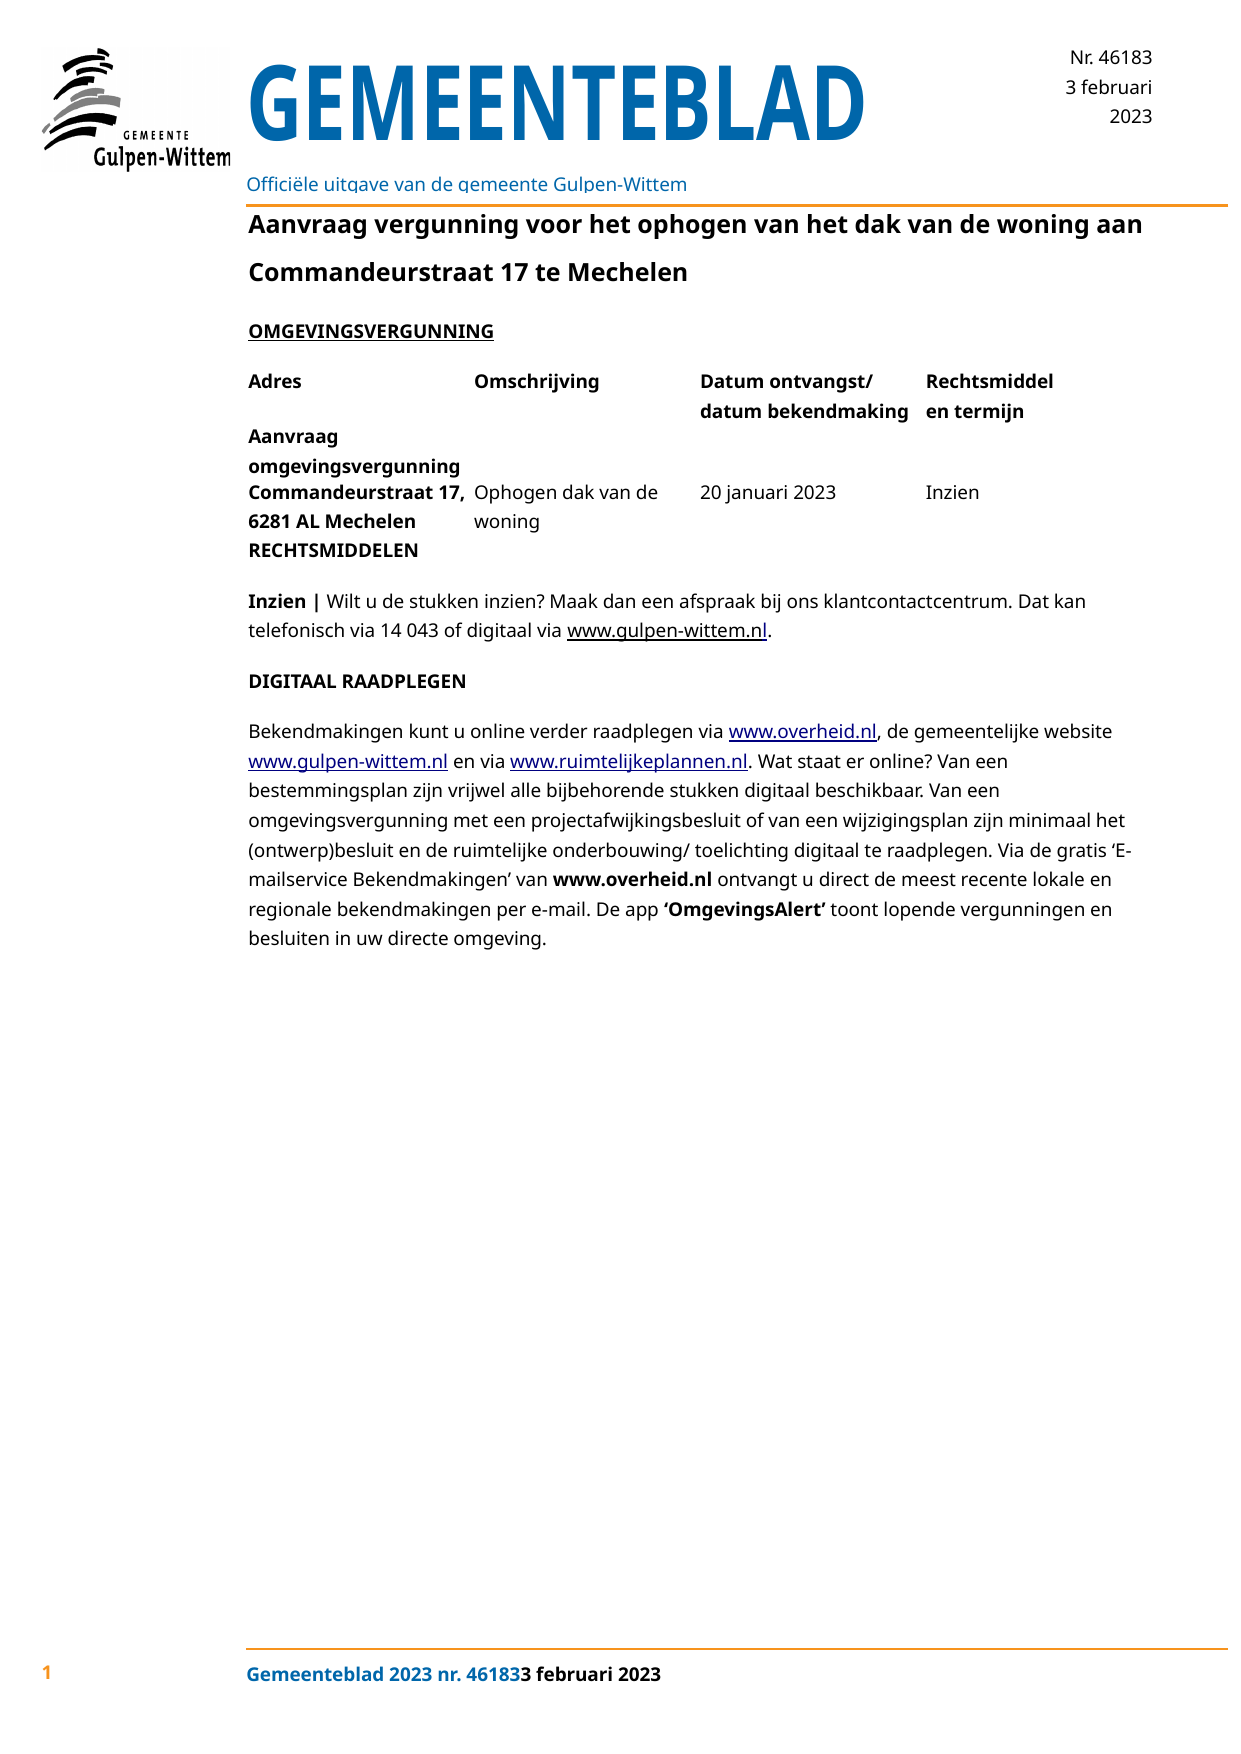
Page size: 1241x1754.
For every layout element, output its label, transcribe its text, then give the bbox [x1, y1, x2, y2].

table_header Omschrijving [474, 369, 700, 424]
table_cell Commandeurstraat 17, 6281 AL Mechelen [248, 479, 474, 534]
table_cell [474, 424, 700, 479]
text RECHTSMIDDELEN [248, 538, 1152, 563]
table_cell [700, 424, 926, 479]
table_cell Inzien [926, 479, 1152, 534]
text DIGITAAL RAADPLEGEN [248, 668, 1152, 694]
table_header Datum ontvangst/ datum bekendmaking [700, 369, 926, 424]
text Inzien | Wilt u de stukken inzien? Maak dan een afspraak bij ons klantcontactcentrum. Dat kan telefonisch via 14 043 of digitaal via www.gulpen-wittem.nl. [248, 588, 1152, 643]
table_header Adres [248, 369, 474, 424]
text OMGEVINGSVERGUNNING [248, 318, 1152, 344]
table_header Rechtsmiddel en termijn [926, 369, 1152, 424]
text Bekendmakingen kunt u online verder raadplegen via www.overheid.nl, de gemeentelijke website www.gulpen-wittem.nl en via www.ruimtelijkeplannen.nl. Wat staat er online? Van een bestemmingsplan zijn vrijwel alle bijbehorende stukken digitaal beschikbaar. Van een omgevingsvergunning met een projectafwijkingsbesluit of van een wijzigingsplan zijn minimaal het (ontwerp)besluit en de ruimtelijke onderbouwing/ toelichting digitaal te raadplegen. Via de gratis ‘E-mailservice Bekendmakingen’ van www.overheid.nl ontvangt u direct de meest recente lokale en regionale bekendmakingen per e-mail. De app ‘OmgevingsAlert’ toont lopende vergunningen en besluiten in uw directe omgeving. [248, 718, 1152, 951]
table_cell Aanvraag omgevingsvergunning [248, 424, 474, 479]
picture [41, 47, 231, 172]
table_cell Ophogen dak van de woning [474, 479, 700, 534]
table_cell [926, 424, 1152, 479]
table_cell 20 januari 2023 [700, 479, 926, 534]
text Aanvraag vergunning voor het ophogen van het dak van de woning aan Commandeurstraat 17 te Mechelen [248, 207, 1152, 288]
